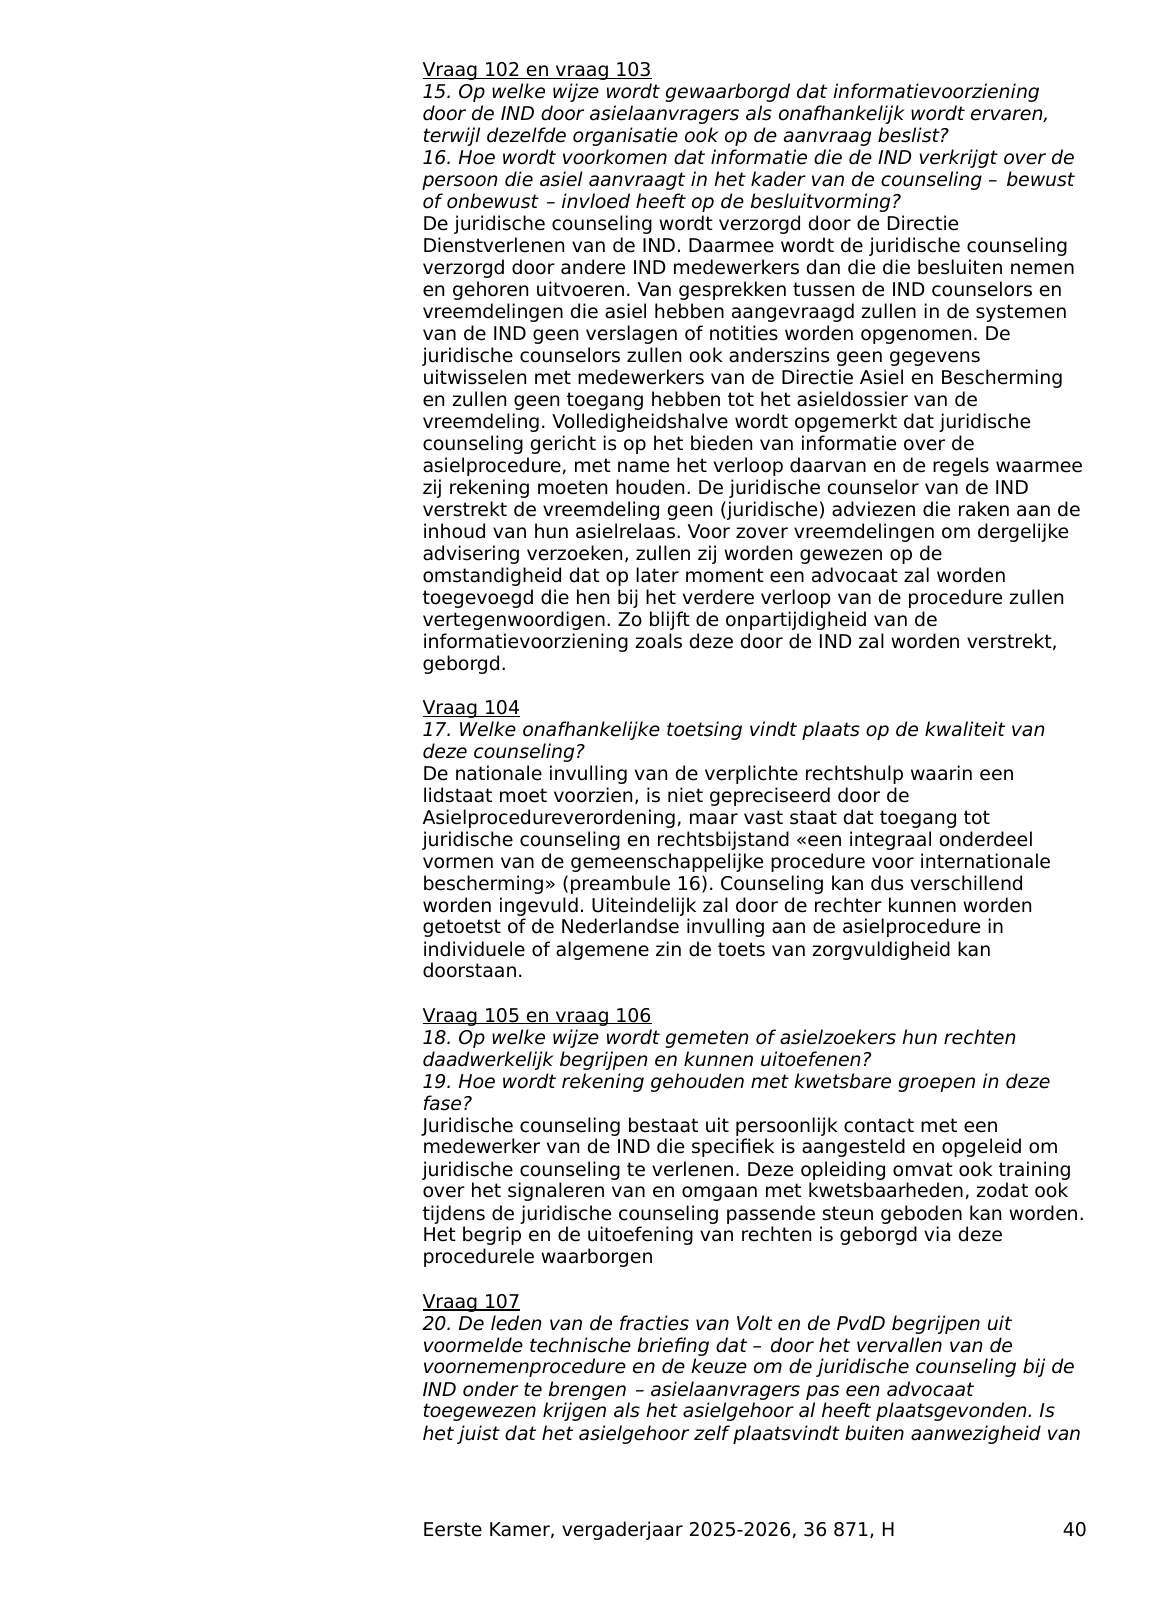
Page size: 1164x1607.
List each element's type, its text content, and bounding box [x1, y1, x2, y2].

text 18. Op welke wijze wordt gemeten of asielzoekers hun rechten daadwerkelijk begrijpen en kunnen uitoefenen? [422, 1027, 1087, 1071]
text 16. Hoe wordt voorkomen dat informatie die de IND verkrijgt over de persoon die asiel aanvraagt in het kader van de counseling – bewust of onbewust – invloed heeft op de besluitvorming? [422, 147, 1087, 213]
text Vraag 105 en vraag 106 [422, 1004, 1087, 1027]
text Vraag 107 [422, 1291, 1087, 1312]
text Vraag 102 en vraag 103 [422, 59, 1087, 81]
text De juridische counseling wordt verzorgd door de Directie Dienstverlenen van de IND. Daarmee wordt de juridische counseling verzorgd door andere IND medewerkers dan die die besluiten nemen en gehoren uitvoeren. Van gesprekken tussen de IND counselors en vreemdelingen die asiel hebben aangevraagd zullen in de systemen van de IND geen verslagen of notities worden opgenomen. De juridische counselors zullen ook anderszins geen gegevens uitwisselen met medewerkers van de Directie Asiel en Bescherming en zullen geen toegang hebben tot het asieldossier van de vreemdeling. Volledigheidshalve wordt opgemerkt dat juridische counseling gericht is op het bieden van informatie over de asielprocedure, met name het verloop daarvan en de regels waarmee zij rekening moeten houden. De juridische counselor van de IND verstrekt de vreemdeling geen (juridische) adviezen die raken aan de inhoud van hun asielrelaas. Voor zover vreemdelingen om dergelijke advisering verzoeken, zullen zij worden gewezen op de omstandigheid dat op later moment een advocaat zal worden toegevoegd die hen bij het verdere verloop van de procedure zullen vertegenwoordigen. Zo blijft de onpartijdigheid van de informatievoorziening zoals deze door de IND zal worden verstrekt, geborgd. [422, 213, 1087, 674]
text 15. Op welke wijze wordt gewaarborgd dat informatievoorziening door de IND door asielaanvragers als onafhankelijk wordt ervaren, terwijl dezelfde organisatie ook op de aanvraag beslist? [422, 81, 1087, 147]
text Juridische counseling bestaat uit persoonlijk contact met een medewerker van de IND die specifiek is aangesteld en opgeleid om juridische counseling te verlenen. Deze opleiding omvat ook training over het signaleren van en omgaan met kwetsbaarheden, zodat ook tijdens de juridische counseling passende steun geboden kan worden. Het begrip en de uitoefening van rechten is geborgd via deze procedurele waarborgen [422, 1114, 1087, 1268]
text De nationale invulling van de verplichte rechtshulp waarin een lidstaat moet voorzien, is niet gepreciseerd door de Asielprocedureverordening, maar vast staat dat toegang tot juridische counseling en rechtsbijstand «een integraal onderdeel vormen van de gemeenschappelijke procedure voor internationale bescherming» (preambule 16). Counseling kan dus verschillend worden ingevuld. Uiteindelijk zal door de rechter kunnen worden getoetst of de Nederlandse invulling aan de asielprocedure in individuele of algemene zin de toets van zorgvuldigheid kan doorstaan. [422, 763, 1087, 982]
text 19. Hoe wordt rekening gehouden met kwetsbare groepen in deze fase? [422, 1071, 1087, 1114]
text Vraag 104 [422, 697, 1087, 719]
text 20. De leden van de fracties van Volt en de PvdD begrijpen uit voormelde technische briefing dat – door het vervallen van de voornemenprocedure en de keuze om de juridische counseling bij de IND onder te brengen – asielaanvragers pas een advocaat toegewezen krijgen als het asielgehoor al heeft plaatsgevonden. Is het juist dat het asielgehoor zelf plaatsvindt buiten aanwezigheid van [422, 1312, 1087, 1444]
text 17. Welke onafhankelijke toetsing vindt plaats op de kwaliteit van deze counseling? [422, 719, 1087, 763]
